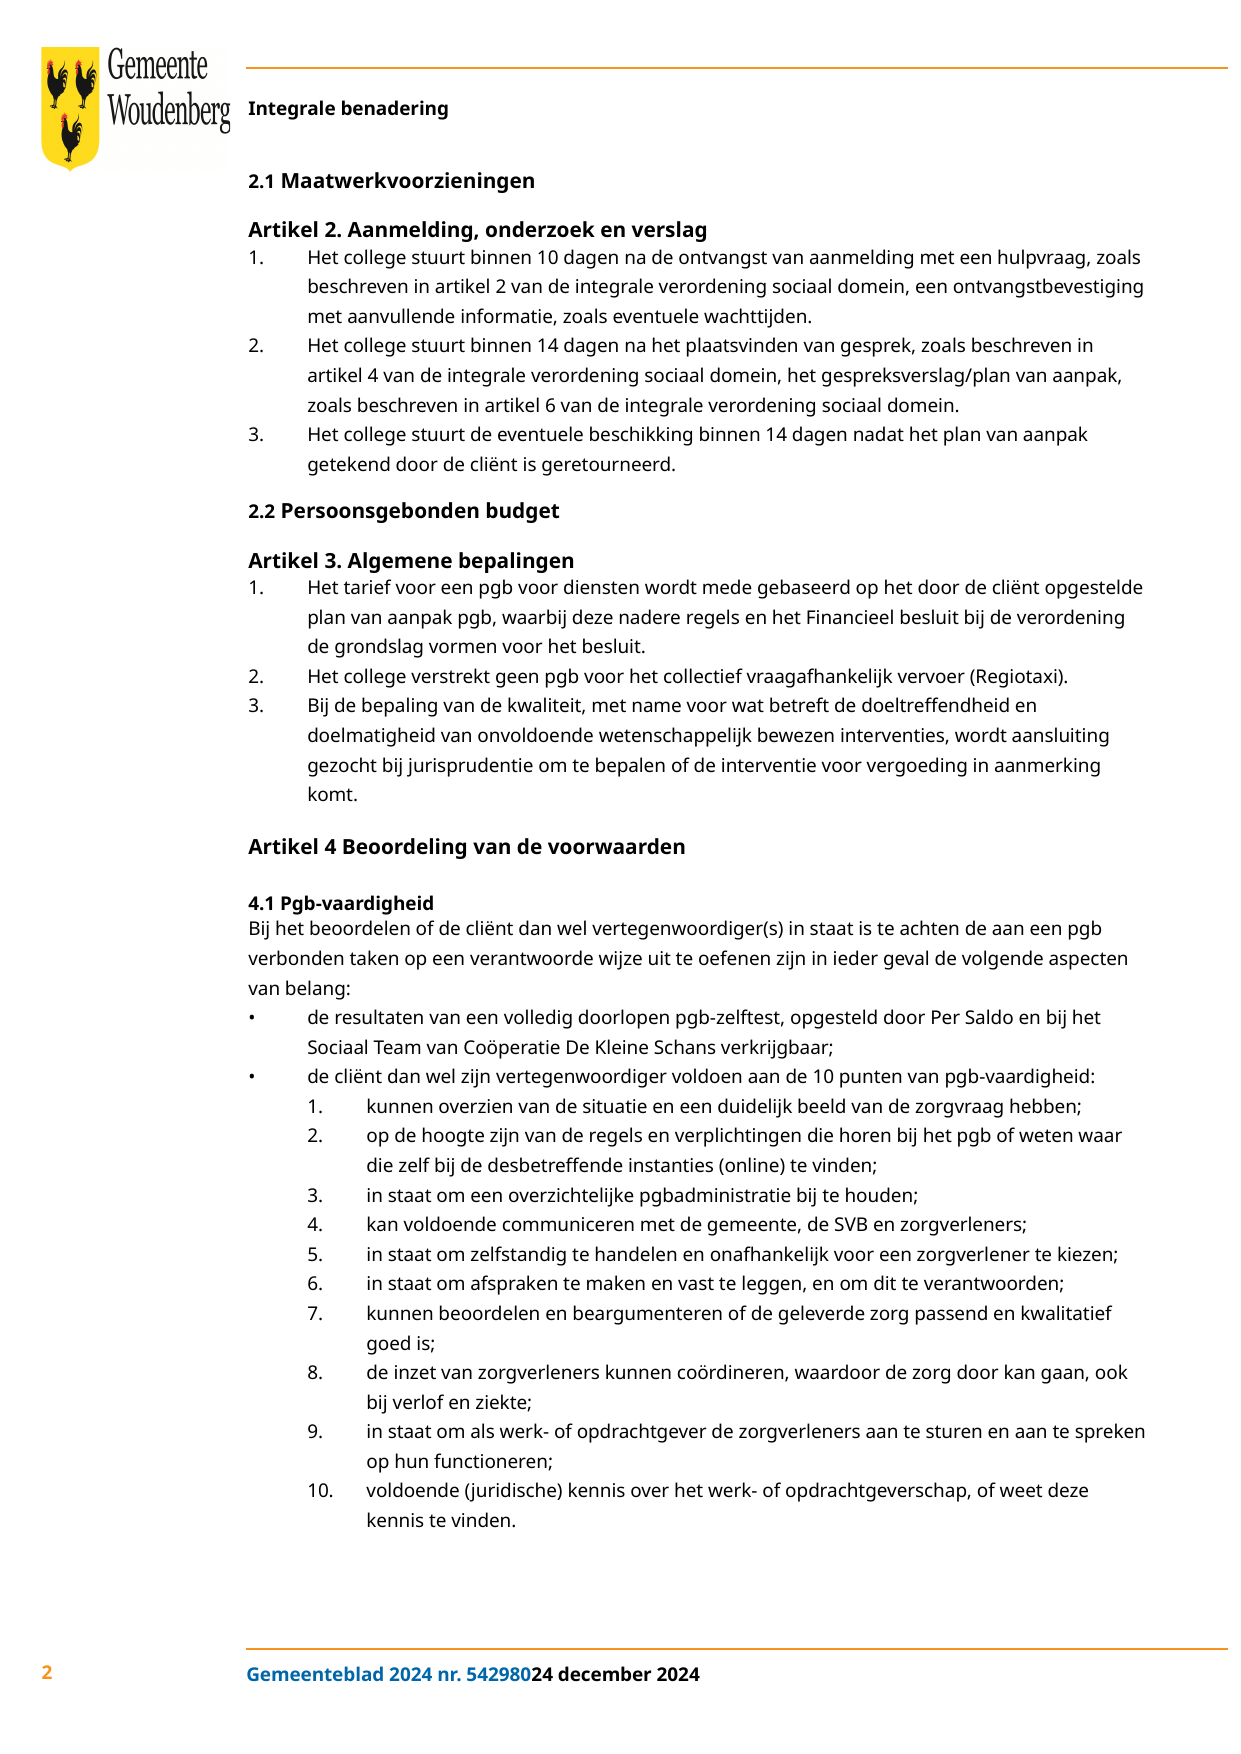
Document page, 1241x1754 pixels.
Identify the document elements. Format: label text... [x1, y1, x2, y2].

picture [41, 47, 231, 172]
list Bij de bepaling van de kwaliteit, met name voor wat betreft de doeltreffendheid en doelmatigheid van onvoldoende wetenschappelijk bewezen interventies, wordt aansluiting gezocht bij jurisprudentie om te bepalen of de interventie voor vergoeding in aanmerking komt. [248, 693, 1152, 807]
text Artikel 2. Aanmelding, onderzoek en verslag [248, 215, 1152, 244]
list in staat om als werk- of opdrachtgever de zorgverleners aan te sturen en aan te spreken op hun functioneren; [307, 1418, 1152, 1474]
list kan voldoende communiceren met de gemeente, de SVB en zorgverleners; [307, 1211, 1152, 1237]
list Het college stuurt binnen 14 dagen na het plaatsvinden van gesprek, zoals beschreven in artikel 4 van de integrale verordening sociaal domein, het gespreksverslag/plan van aanpak, zoals beschreven in artikel 6 van de integrale verordening sociaal domein. [248, 333, 1152, 417]
text Artikel 4 Beoordeling van de voorwaarden [248, 832, 1152, 860]
list in staat om een overzichtelijke pgbadministratie bij te houden; [307, 1182, 1152, 1207]
text Integrale benadering [248, 95, 1152, 121]
list op de hoogte zijn van de regels en verplichtingen die horen bij het pgb of weten waar die zelf bij de desbetreffende instanties (online) te vinden; [307, 1123, 1152, 1178]
list Het college stuurt binnen 10 dagen na de ontvangst van aanmelding met een hulpvraag, zoals beschreven in artikel 2 van de integrale verordening sociaal domein, een ontvangstbevestiging met aanvullende informatie, zoals eventuele wachttijden. [248, 244, 1152, 329]
list Het college stuurt de eventuele beschikking binnen 14 dagen nadat het plan van aanpak getekend door de cliënt is geretourneerd. [248, 421, 1152, 477]
text 4.1 Pgb-vaardigheid [248, 890, 1152, 916]
list de resultaten van een volledig doorlopen pgb-zelftest, opgesteld door Per Saldo en bij het Sociaal Team van Coöperatie De Kleine Schans verkrijgbaar; [248, 1004, 1152, 1059]
list kunnen overzien van de situatie en een duidelijk beeld van de zorgvraag hebben; [307, 1093, 1152, 1119]
list de cliënt dan wel zijn vertegenwoordiger voldoen aan de 10 punten van pgb-vaardigheid: [248, 1063, 1152, 1089]
text 2.1 Maatwerkvoorzieningen [248, 166, 1152, 194]
list voldoende (juridische) kennis over het werk- of opdrachtgeverschap, of weet deze kennis te vinden. [307, 1478, 1152, 1533]
list de inzet van zorgverleners kunnen coördineren, waardoor de zorg door kan gaan, ook bij verlof en ziekte; [307, 1359, 1152, 1414]
text 2.2 Persoonsgebonden budget [248, 497, 1152, 525]
list Het college verstrekt geen pgb voor het collectief vraagafhankelijk vervoer (Regiotaxi). [248, 663, 1152, 689]
list kunnen beoordelen en beargumenteren of de geleverde zorg passend en kwalitatief goed is; [307, 1300, 1152, 1355]
text Artikel 3. Algemene bepalingen [248, 546, 1152, 574]
list in staat om zelfstandig te handelen en onafhankelijk voor een zorgverlener te kiezen; [307, 1241, 1152, 1267]
text Bij het beoordelen of de cliënt dan wel vertegenwoordiger(s) in staat is te achten de aan een pgb verbonden taken op een verantwoorde wijze uit te oefenen zijn in ieder geval de volgende aspecten van belang: [248, 916, 1152, 1000]
list Het tarief voor een pgb voor diensten wordt mede gebaseerd op het door de cliënt opgestelde plan van aanpak pgb, waarbij deze nadere regels en het Financieel besluit bij de verordening de grondslag vormen voor het besluit. [248, 574, 1152, 659]
list in staat om afspraken te maken en vast te leggen, en om dit te verantwoorden; [307, 1271, 1152, 1296]
